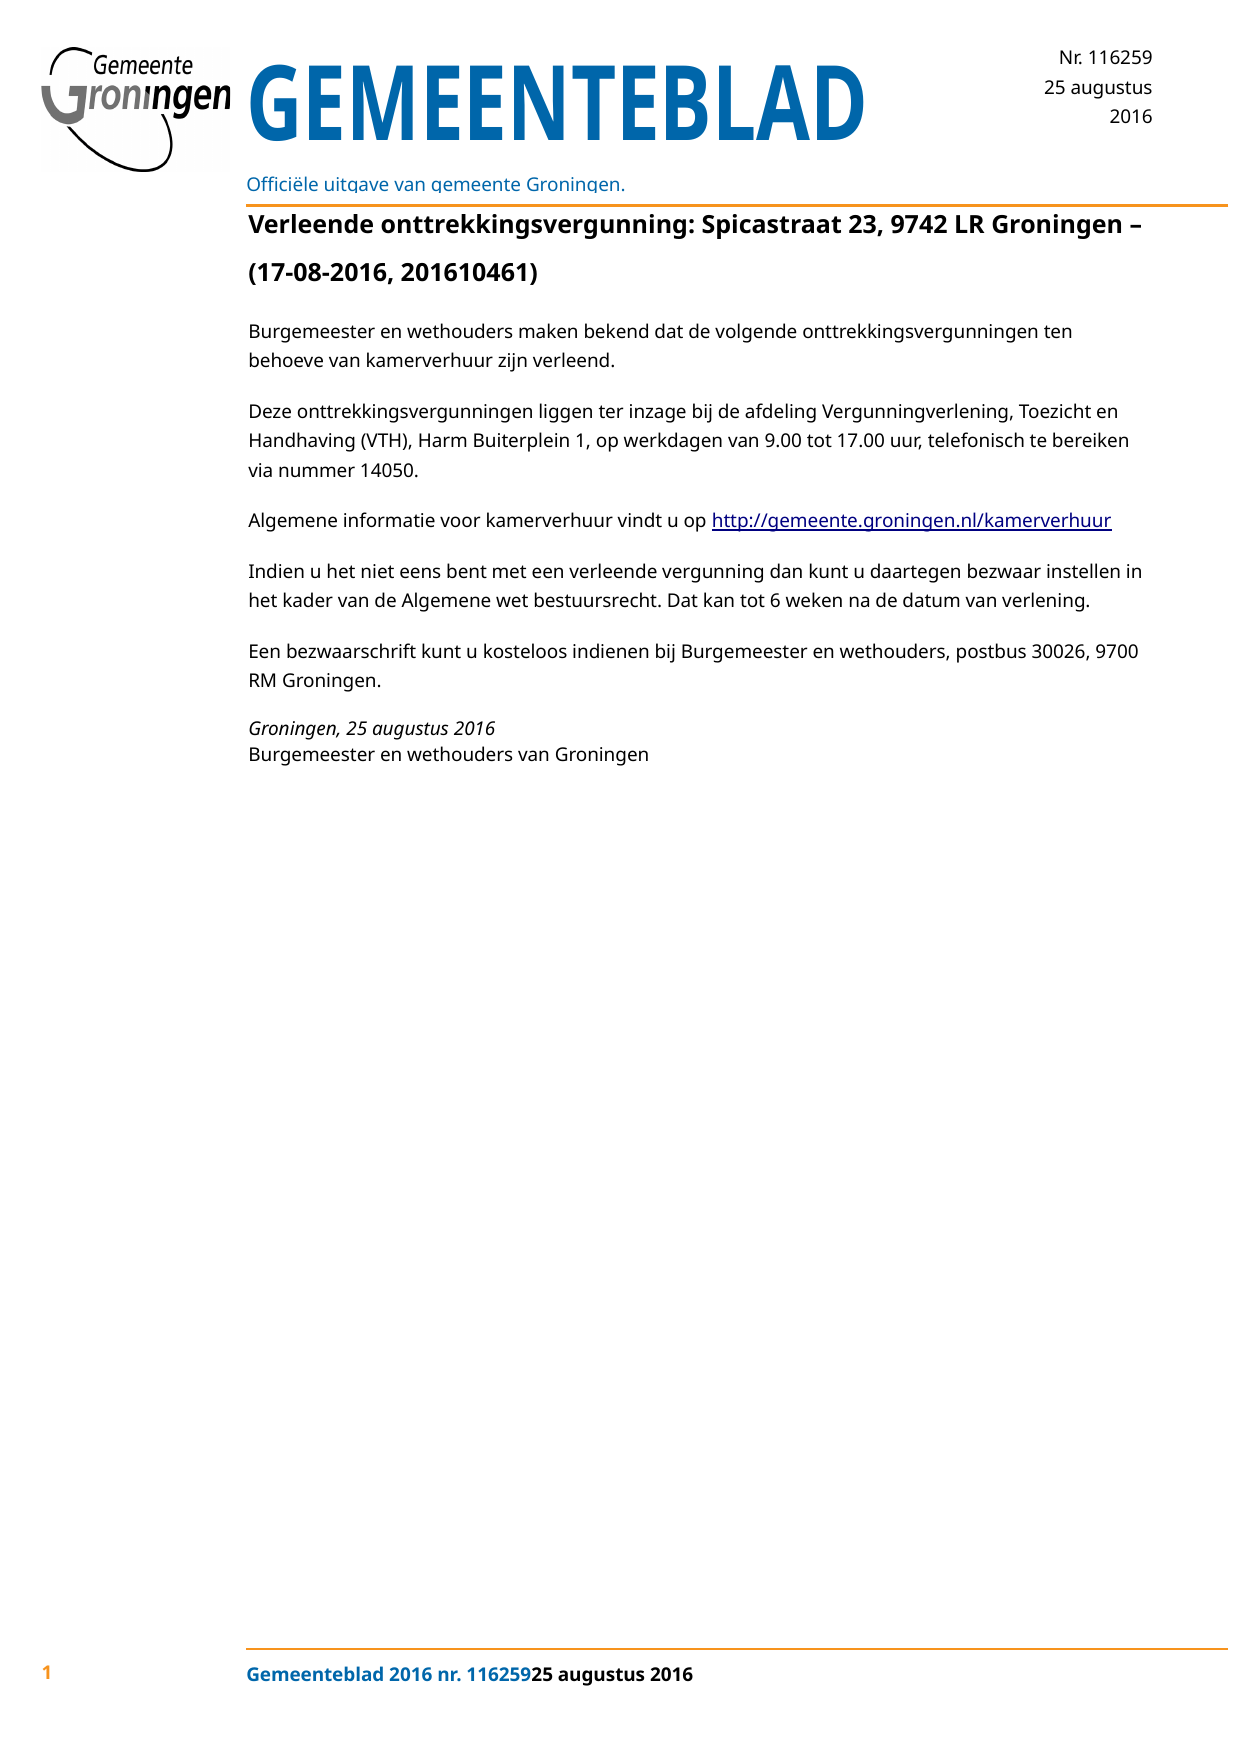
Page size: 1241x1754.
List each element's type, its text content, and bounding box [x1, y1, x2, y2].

text Burgemeester en wethouders maken bekend dat de volgende onttrekkingsvergunningen ten behoeve van kamerverhuur zijn verleend. [248, 318, 1152, 373]
text Burgemeester en wethouders van Groningen [248, 741, 1152, 767]
text Indien u het niet eens bent met een verleende vergunning dan kunt u daartegen bezwaar instellen in het kader van de Algemene wet bestuursrecht. Dat kan tot 6 weken na de datum van verlening. [248, 558, 1152, 613]
text Groningen, 25 augustus 2016 [248, 715, 1152, 741]
text Algemene informatie voor kamerverhuur vindt u op http://gemeente.groningen.nl/kamerverhuur [248, 507, 1152, 533]
text Deze onttrekkingsvergunningen liggen ter inzage bij de afdeling Vergunningverlening, Toezicht en Handhaving (VTH), Harm Buiterplein 1, op werkdagen van 9.00 tot 17.00 uur, telefonisch te bereiken via nummer 14050. [248, 398, 1152, 483]
text Een bezwaarschrift kunt u kosteloos indienen bij Burgemeester en wethouders, postbus 30026, 9700 RM Groningen. [248, 638, 1152, 693]
text Verleende onttrekkingsvergunning: Spicastraat 23, 9742 LR Groningen – (17-08-2016, 201610461) [248, 207, 1152, 288]
picture [41, 47, 231, 172]
